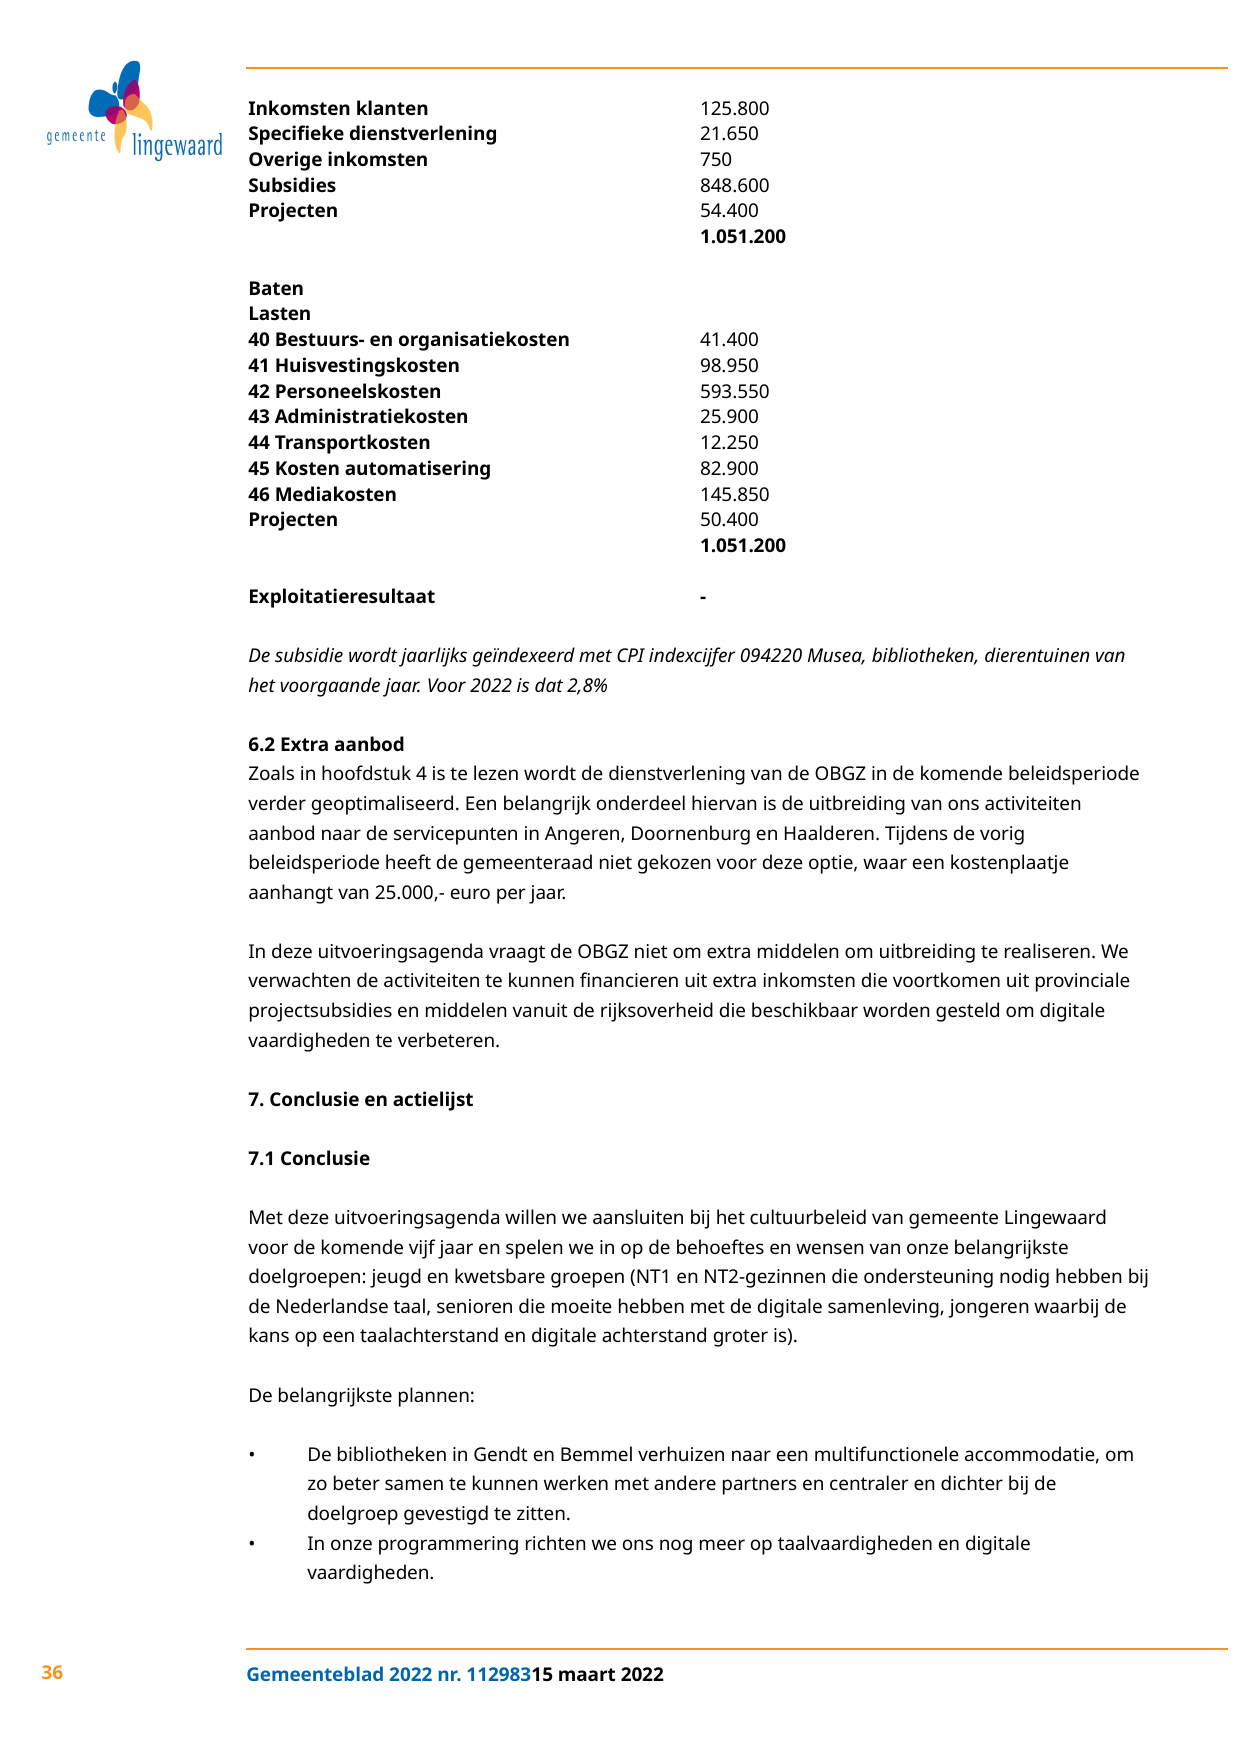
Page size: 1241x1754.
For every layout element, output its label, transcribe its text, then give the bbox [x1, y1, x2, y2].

table_cell 40 Bestuurs- en organisatiekosten [248, 326, 700, 352]
table_cell Lasten [248, 301, 1152, 326]
table_cell [700, 249, 1152, 275]
text Met deze uitvoeringsagenda willen we aansluiten bij het cultuurbeleid van gemeente Lingewaard voor de komende vijf jaar en spelen we in op de behoeftes en wensen van onze belangrijkste doelgroepen: jeugd en kwetsbare groepen (NT1 en NT2-gezinnen die ondersteuning nodig hebben bij de Nederlandse taal, senioren die moeite hebben met de digitale samenleving, jongeren waarbij de kans op een taalachterstand en digitale achterstand groter is). [248, 1204, 1152, 1348]
text 6.2 Extra aanbod [248, 731, 1152, 757]
table_cell Exploitatieresultaat [248, 584, 700, 609]
table_cell [248, 249, 700, 275]
text De subsidie wordt jaarlijks geïndexeerd met CPI indexcijfer 094220 Musea, bibliotheken, dierentuinen van het voorgaande jaar. Voor 2022 is dat 2,8% [248, 642, 1152, 697]
table_cell Overige inkomsten [248, 146, 700, 172]
table_cell 41 Huisvestingskosten [248, 352, 700, 378]
table_cell 1.051.200 [700, 532, 1152, 558]
table_cell 82.900 [700, 455, 1152, 481]
table_cell [248, 558, 700, 584]
table_cell Specifieke dienstverlening [248, 121, 700, 146]
table_cell 54.400 [700, 198, 1152, 223]
table_cell 41.400 [700, 326, 1152, 352]
table_cell 50.400 [700, 506, 1152, 532]
list De bibliotheken in Gendt en Bemmel verhuizen naar een multifunctionele accommodatie, om zo beter samen te kunnen werken met andere partners en centraler en dichter bij de doelgroep gevestigd te zitten. [248, 1441, 1152, 1526]
table_cell 42 Personeelskosten [248, 378, 700, 403]
table_cell 125.800 [700, 95, 1152, 121]
list In onze programmering richten we ons nog meer op taalvaardigheden en digitale vaardigheden. [248, 1530, 1152, 1585]
table_cell 848.600 [700, 172, 1152, 198]
table_cell [248, 532, 700, 558]
table_cell [248, 224, 700, 249]
table_cell 98.950 [700, 352, 1152, 378]
text De belangrijkste plannen: [248, 1382, 1152, 1407]
table_cell Inkomsten klanten [248, 95, 700, 121]
table_cell 145.850 [700, 481, 1152, 506]
table_cell 1.051.200 [700, 224, 1152, 249]
table_cell 44 Transportkosten [248, 429, 700, 455]
text In deze uitvoeringsagenda vraagt de OBGZ niet om extra middelen om uitbreiding te realiseren. We verwachten de activiteiten te kunnen financieren uit extra inkomsten die voortkomen uit provinciale projectsubsidies en middelen vanuit de rijksoverheid die beschikbaar worden gesteld om digitale vaardigheden te verbeteren. [248, 938, 1152, 1052]
table_cell 12.250 [700, 429, 1152, 455]
text Zoals in hoofdstuk 4 is te lezen wordt de dienstverlening van de OBGZ in de komende beleidsperiode verder geoptimaliseerd. Een belangrijk onderdeel hiervan is de uitbreiding van ons activiteiten aanbod naar de servicepunten in Angeren, Doornenburg en Haalderen. Tijdens de vorig beleidsperiode heeft de gemeenteraad niet gekozen voor deze optie, waar een kostenplaatje aanhangt van 25.000,- euro per jaar. [248, 761, 1152, 904]
table_cell Projecten [248, 198, 700, 223]
picture [41, 47, 231, 172]
table_cell 46 Mediakosten [248, 481, 700, 506]
table_cell 593.550 [700, 378, 1152, 403]
table_cell Baten [248, 275, 700, 301]
table_cell 45 Kosten automatisering [248, 455, 700, 481]
table_cell 25.900 [700, 404, 1152, 429]
table_cell 21.650 [700, 121, 1152, 146]
text 7.1 Conclusie [248, 1145, 1152, 1171]
table_cell [700, 558, 1152, 584]
table_cell 43 Administratiekosten [248, 404, 700, 429]
table_cell Subsidies [248, 172, 700, 198]
text 7. Conclusie en actielijst [248, 1086, 1152, 1112]
table_cell - [700, 584, 1152, 609]
table_cell Projecten [248, 506, 700, 532]
table_cell [700, 275, 1152, 301]
table_cell 750 [700, 146, 1152, 172]
